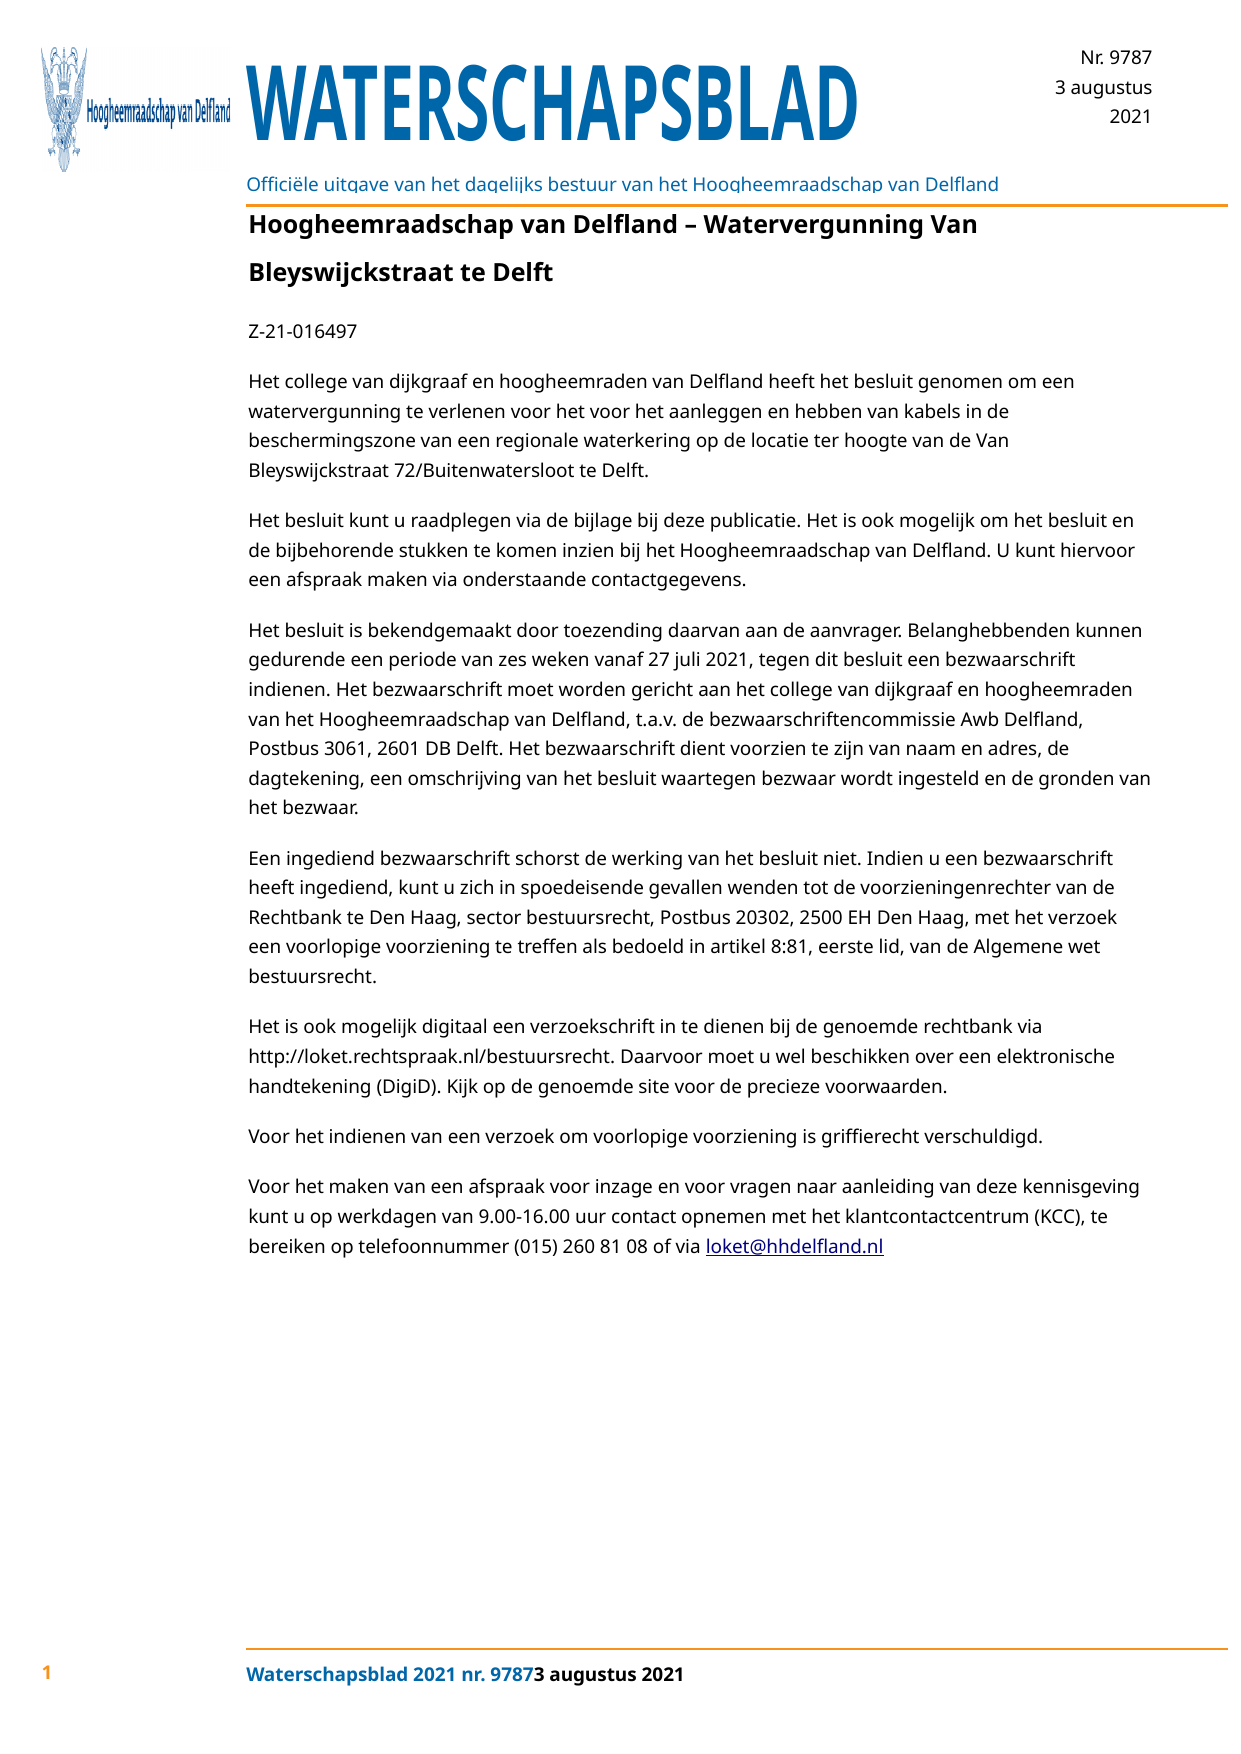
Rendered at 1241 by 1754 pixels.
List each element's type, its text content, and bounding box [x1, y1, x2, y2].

text Voor het indienen van een verzoek om voorlopige voorziening is griffierecht verschuldigd. [248, 1123, 1152, 1149]
text Hoogheemraadschap van Delfland – Watervergunning Van Bleyswijckstraat te Delft [248, 207, 1152, 288]
text Voor het maken van een afspraak voor inzage en voor vragen naar aanleiding van deze kennisgeving kunt u op werkdagen van 9.00-16.00 uur contact opnemen met het klantcontactcentrum (KCC), te bereiken op telefoonnummer (015) 260 81 08 of via loket@hhdelfland.nl [248, 1174, 1152, 1259]
text Het besluit is bekendgemaakt door toezending daarvan aan de aanvrager. Belanghebbenden kunnen gedurende een periode van zes weken vanaf 27 juli 2021, tegen dit besluit een bezwaarschrift indienen. Het bezwaarschrift moet worden gericht aan het college van dijkgraaf en hoogheemraden van het Hoogheemraadschap van Delfland, t.a.v. de bezwaarschriftencommissie Awb Delfland, Postbus 3061, 2601 DB Delft. Het bezwaarschrift dient voorzien te zijn van naam en adres, de dagtekening, een omschrijving van het besluit waartegen bezwaar wordt ingesteld en de gronden van het bezwaar. [248, 617, 1152, 820]
text Z-21-016497 [248, 318, 1152, 344]
text Het college van dijkgraaf en hoogheemraden van Delfland heeft het besluit genomen om een watervergunning te verlenen voor het voor het aanleggen en hebben van kabels in de beschermingszone van een regionale waterkering op de locatie ter hoogte van de Van Bleyswijckstraat 72/Buitenwatersloot te Delft. [248, 368, 1152, 483]
text Een ingediend bezwaarschrift schorst de werking van het besluit niet. Indien u een bezwaarschrift heeft ingediend, kunt u zich in spoedeisende gevallen wenden tot de voorzieningenrechter van de Rechtbank te Den Haag, sector bestuursrecht, Postbus 20302, 2500 EH Den Haag, met het verzoek een voorlopige voorziening te treffen als bedoeld in artikel 8:81, eerste lid, van de Algemene wet bestuursrecht. [248, 845, 1152, 989]
text Het is ook mogelijk digitaal een verzoekschrift in te dienen bij de genoemde rechtbank via http://loket.rechtspraak.nl/bestuursrecht. Daarvoor moet u wel beschikken over een elektronische handtekening (DigiD). Kijk op de genoemde site voor de precieze voorwaarden. [248, 1014, 1152, 1099]
picture [41, 47, 231, 172]
text Het besluit kunt u raadplegen via de bijlage bij deze publicatie. Het is ook mogelijk om het besluit en de bijbehorende stukken te komen inzien bij het Hoogheemraadschap van Delfland. U kunt hiervoor een afspraak maken via onderstaande contactgegevens. [248, 507, 1152, 592]
